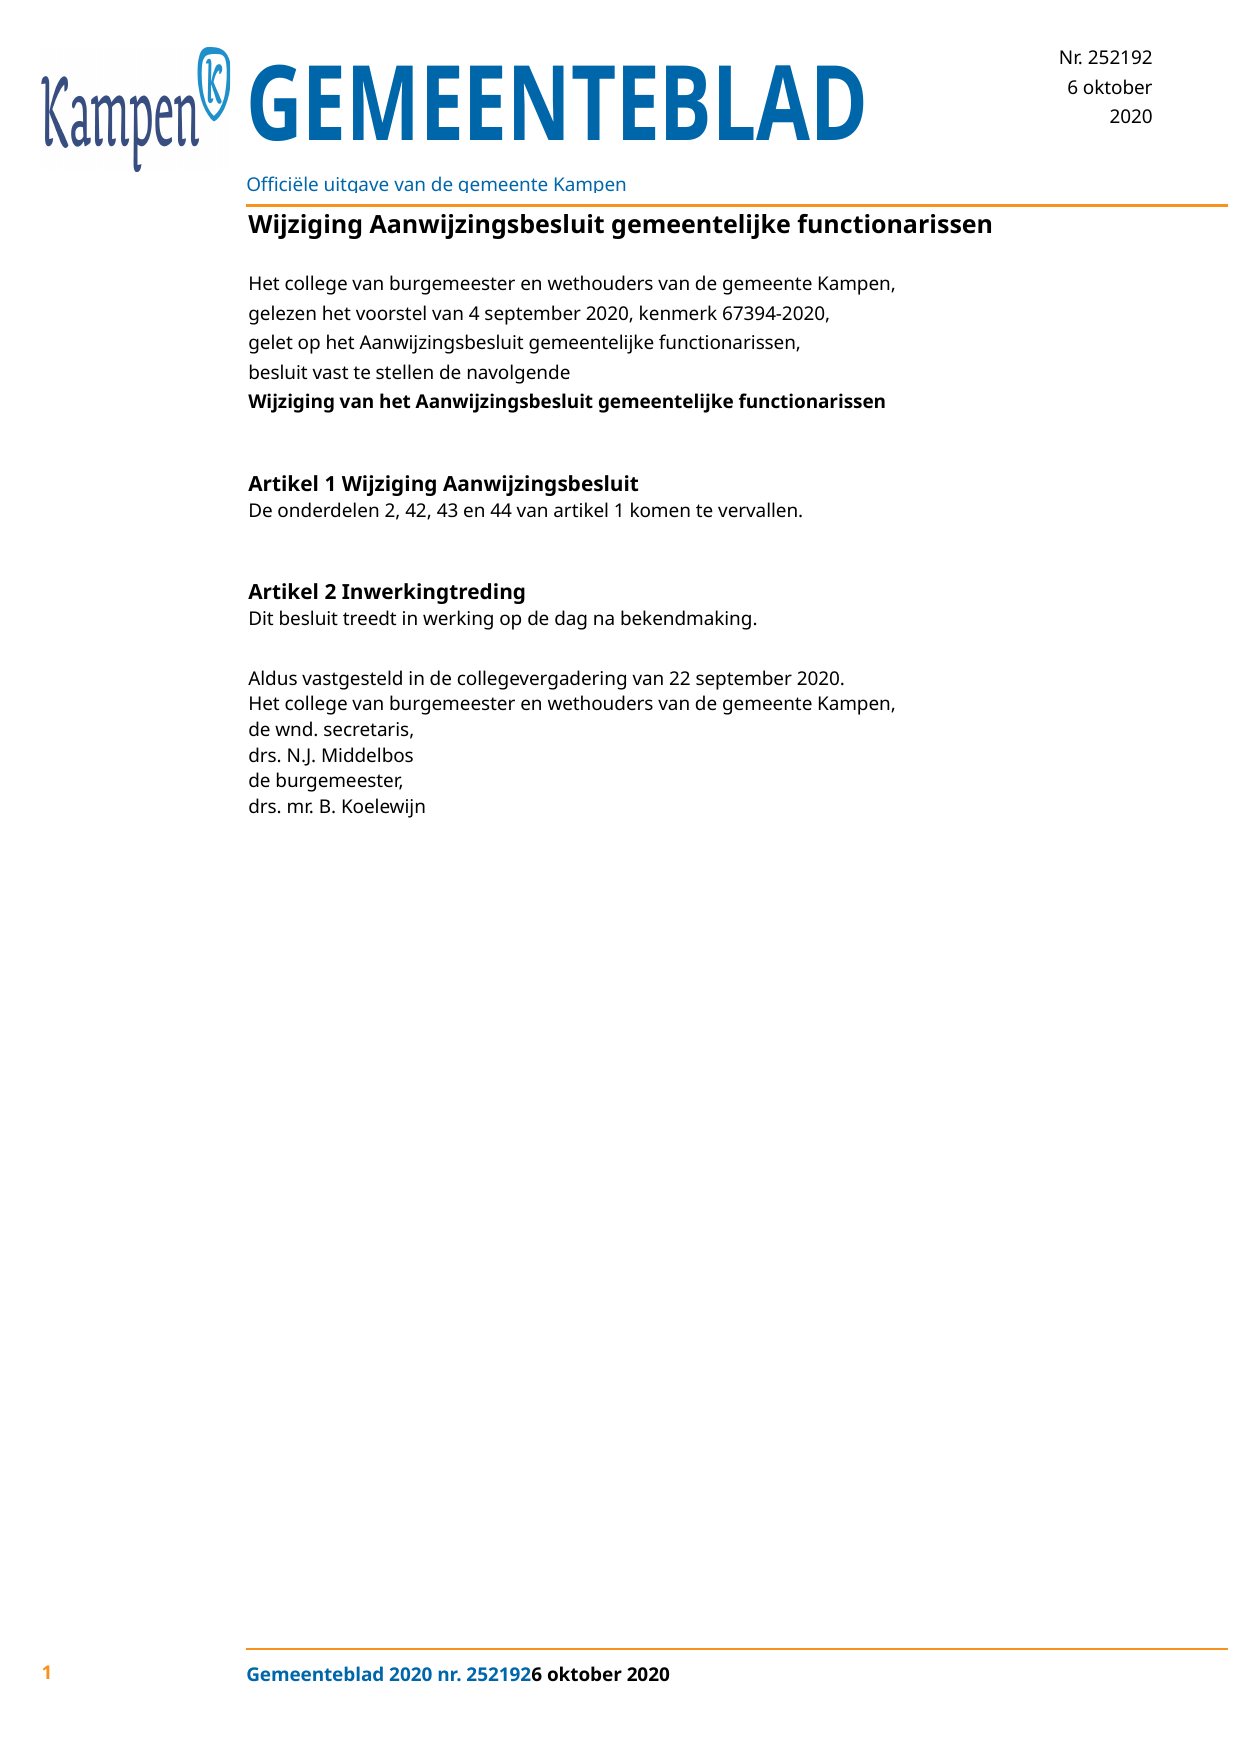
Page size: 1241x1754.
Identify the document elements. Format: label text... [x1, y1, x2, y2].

text gelezen het voorstel van 4 september 2020, kenmerk 67394-2020, [248, 300, 1152, 326]
text de burgemeester, [248, 768, 1152, 793]
text Wijziging van het Aanwijzingsbesluit gemeentelijke functionarissen [248, 389, 1152, 414]
text gelet op het Aanwijzingsbesluit gemeentelijke functionarissen, [248, 329, 1152, 355]
text De onderdelen 2, 42, 43 en 44 van artikel 1 komen te vervallen. [248, 497, 1152, 523]
text Aldus vastgesteld in de collegevergadering van 22 september 2020. [248, 665, 1152, 690]
text drs. mr. B. Koelewijn [248, 793, 1152, 819]
text Dit besluit treedt in werking op de dag na bekendmaking. [248, 606, 1152, 631]
text Het college van burgemeester en wethouders van de gemeente Kampen, [248, 270, 1152, 296]
text Het college van burgemeester en wethouders van de gemeente Kampen, [248, 690, 1152, 716]
text Artikel 2 Inwerkingtreding [248, 577, 1152, 606]
picture [41, 47, 231, 172]
text de wnd. secretaris, [248, 716, 1152, 742]
text drs. N.J. Middelbos [248, 742, 1152, 768]
text besluit vast te stellen de navolgende [248, 359, 1152, 385]
text Wijziging Aanwijzingsbesluit gemeentelijke functionarissen [248, 207, 1152, 241]
text Artikel 1 Wijziging Aanwijzingsbesluit [248, 469, 1152, 497]
